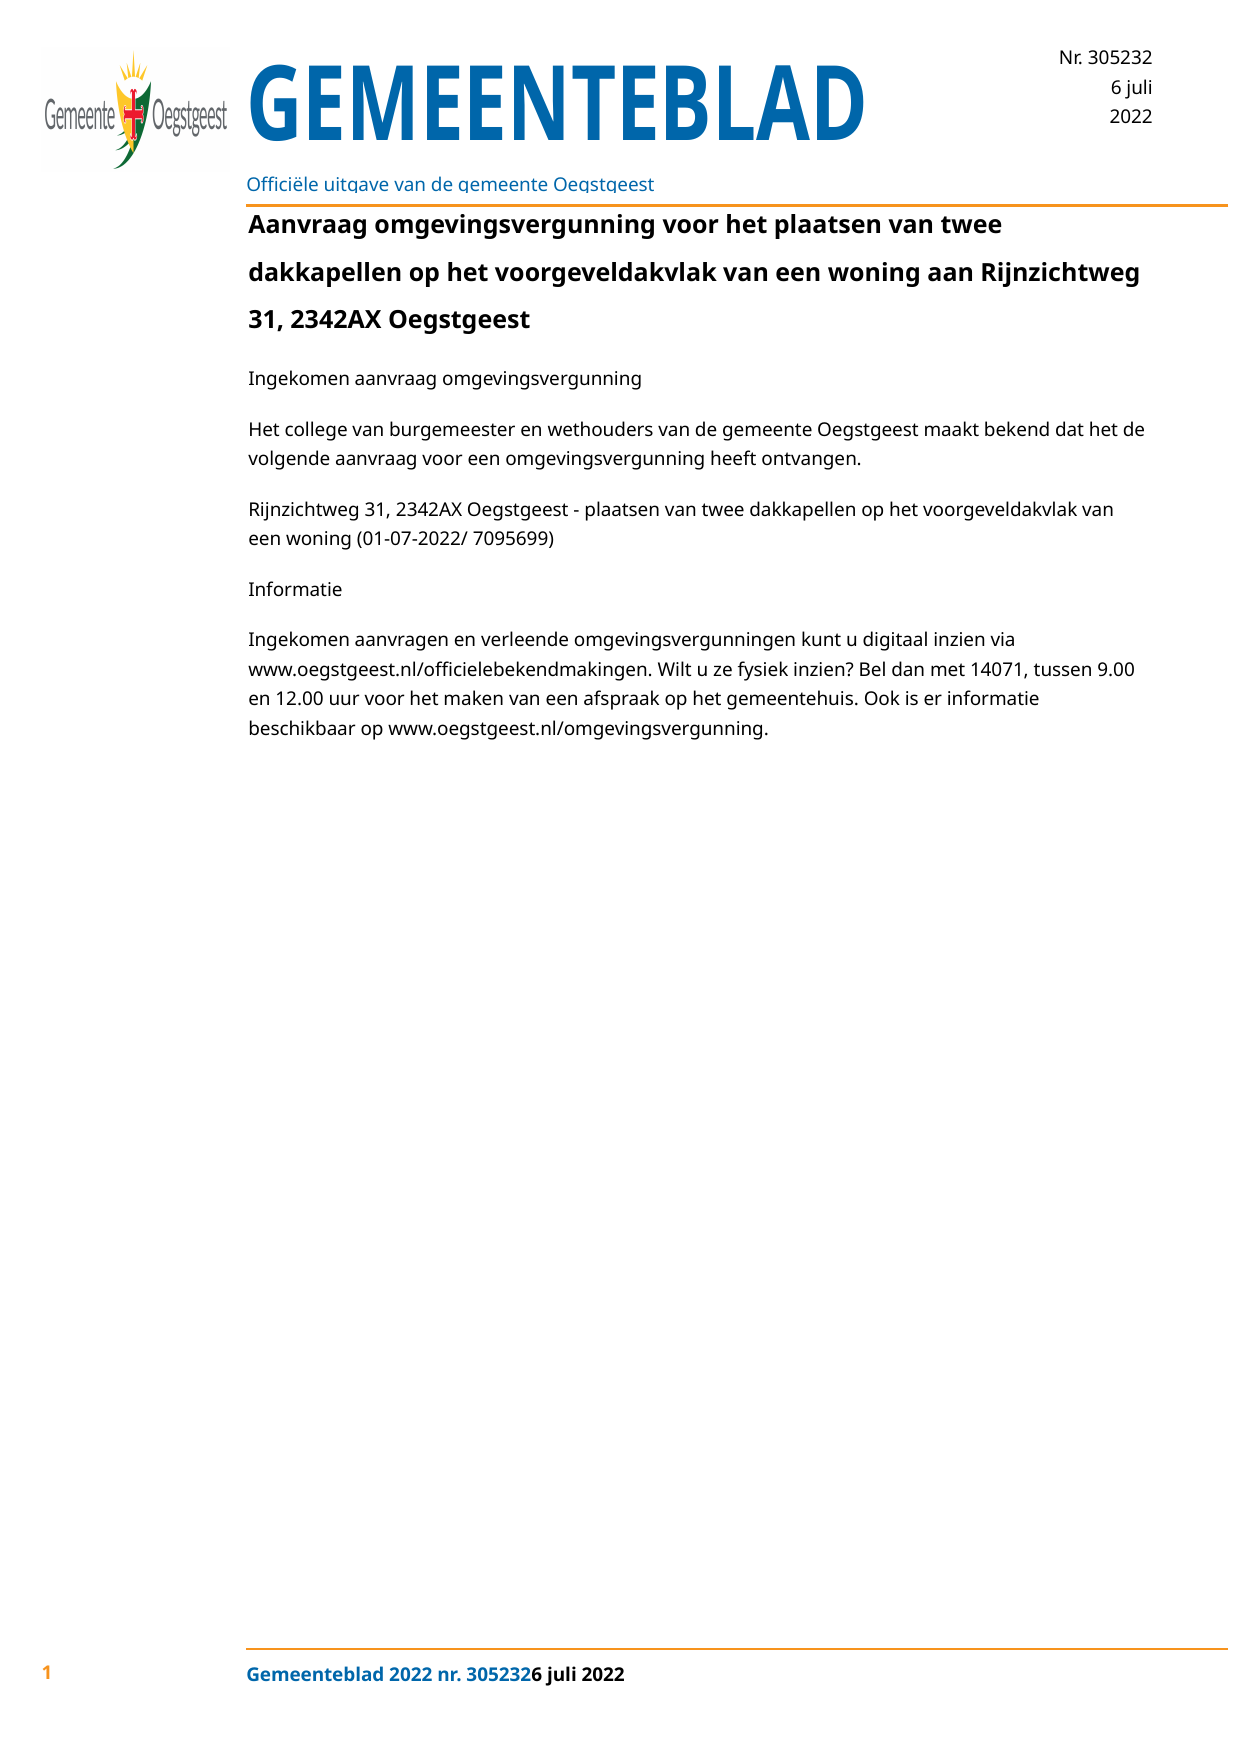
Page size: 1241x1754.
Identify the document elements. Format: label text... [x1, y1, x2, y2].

text Aanvraag omgevingsvergunning voor het plaatsen van twee dakkapellen op het voorgeveldakvlak van een woning aan Rijnzichtweg 31, 2342AX Oegstgeest [248, 207, 1152, 336]
text Het college van burgemeester en wethouders van de gemeente Oegstgeest maakt bekend dat het de volgende aanvraag voor een omgevingsvergunning heeft ontvangen. [248, 416, 1152, 471]
text Ingekomen aanvraag omgevingsvergunning [248, 366, 1152, 391]
text Informatie [248, 576, 1152, 602]
picture [41, 47, 231, 172]
text Rijnzichtweg 31, 2342AX Oegstgeest - plaatsen van twee dakkapellen op het voorgeveldakvlak van een woning (01-07-2022/ 7095699) [248, 496, 1152, 551]
text Ingekomen aanvragen en verleende omgevingsvergunningen kunt u digitaal inzien via www.oegstgeest.nl/officielebekendmakingen. Wilt u ze fysiek inzien? Bel dan met 14071, tussen 9.00 en 12.00 uur voor het maken van een afspraak op het gemeentehuis. Ook is er informatie beschikbaar op www.oegstgeest.nl/omgevingsvergunning. [248, 626, 1152, 741]
